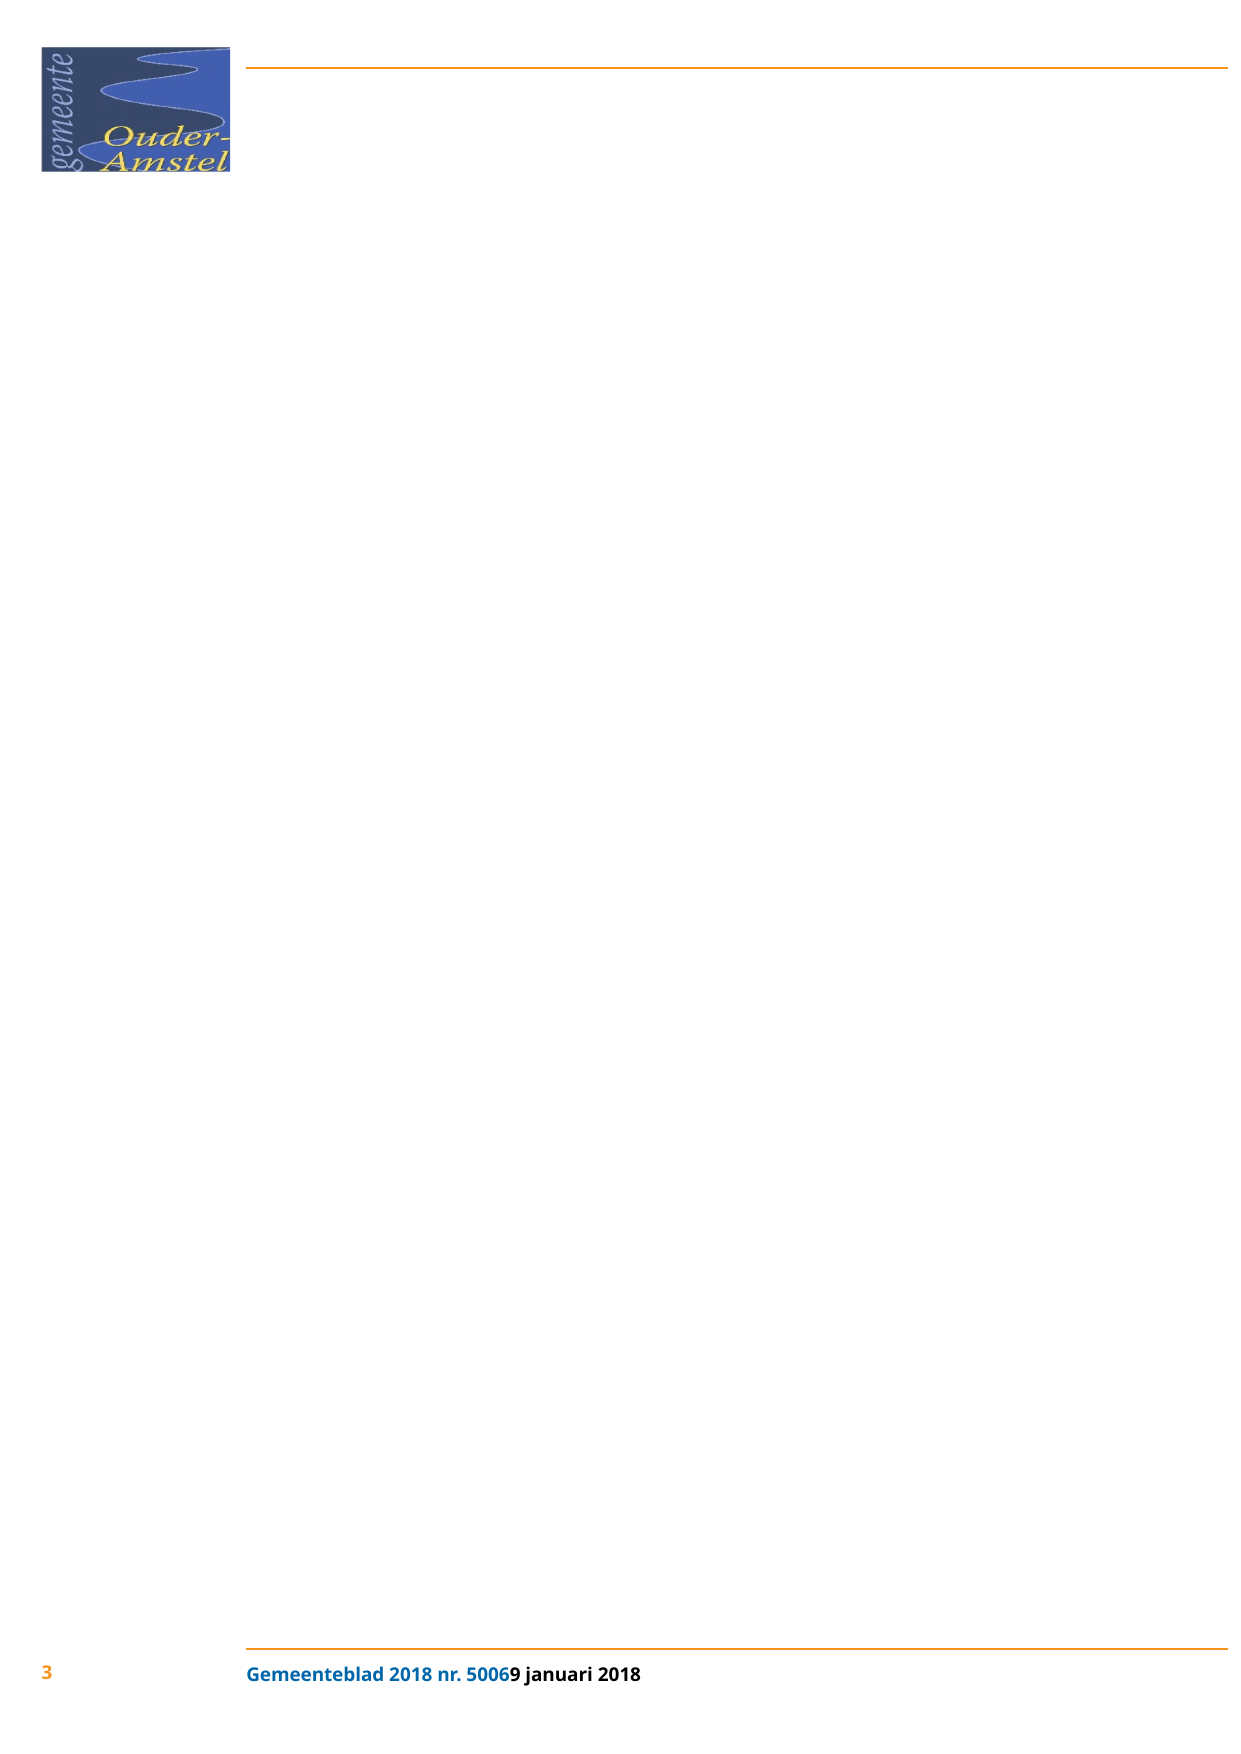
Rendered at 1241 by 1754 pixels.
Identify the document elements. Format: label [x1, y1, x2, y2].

picture [41, 47, 231, 172]
